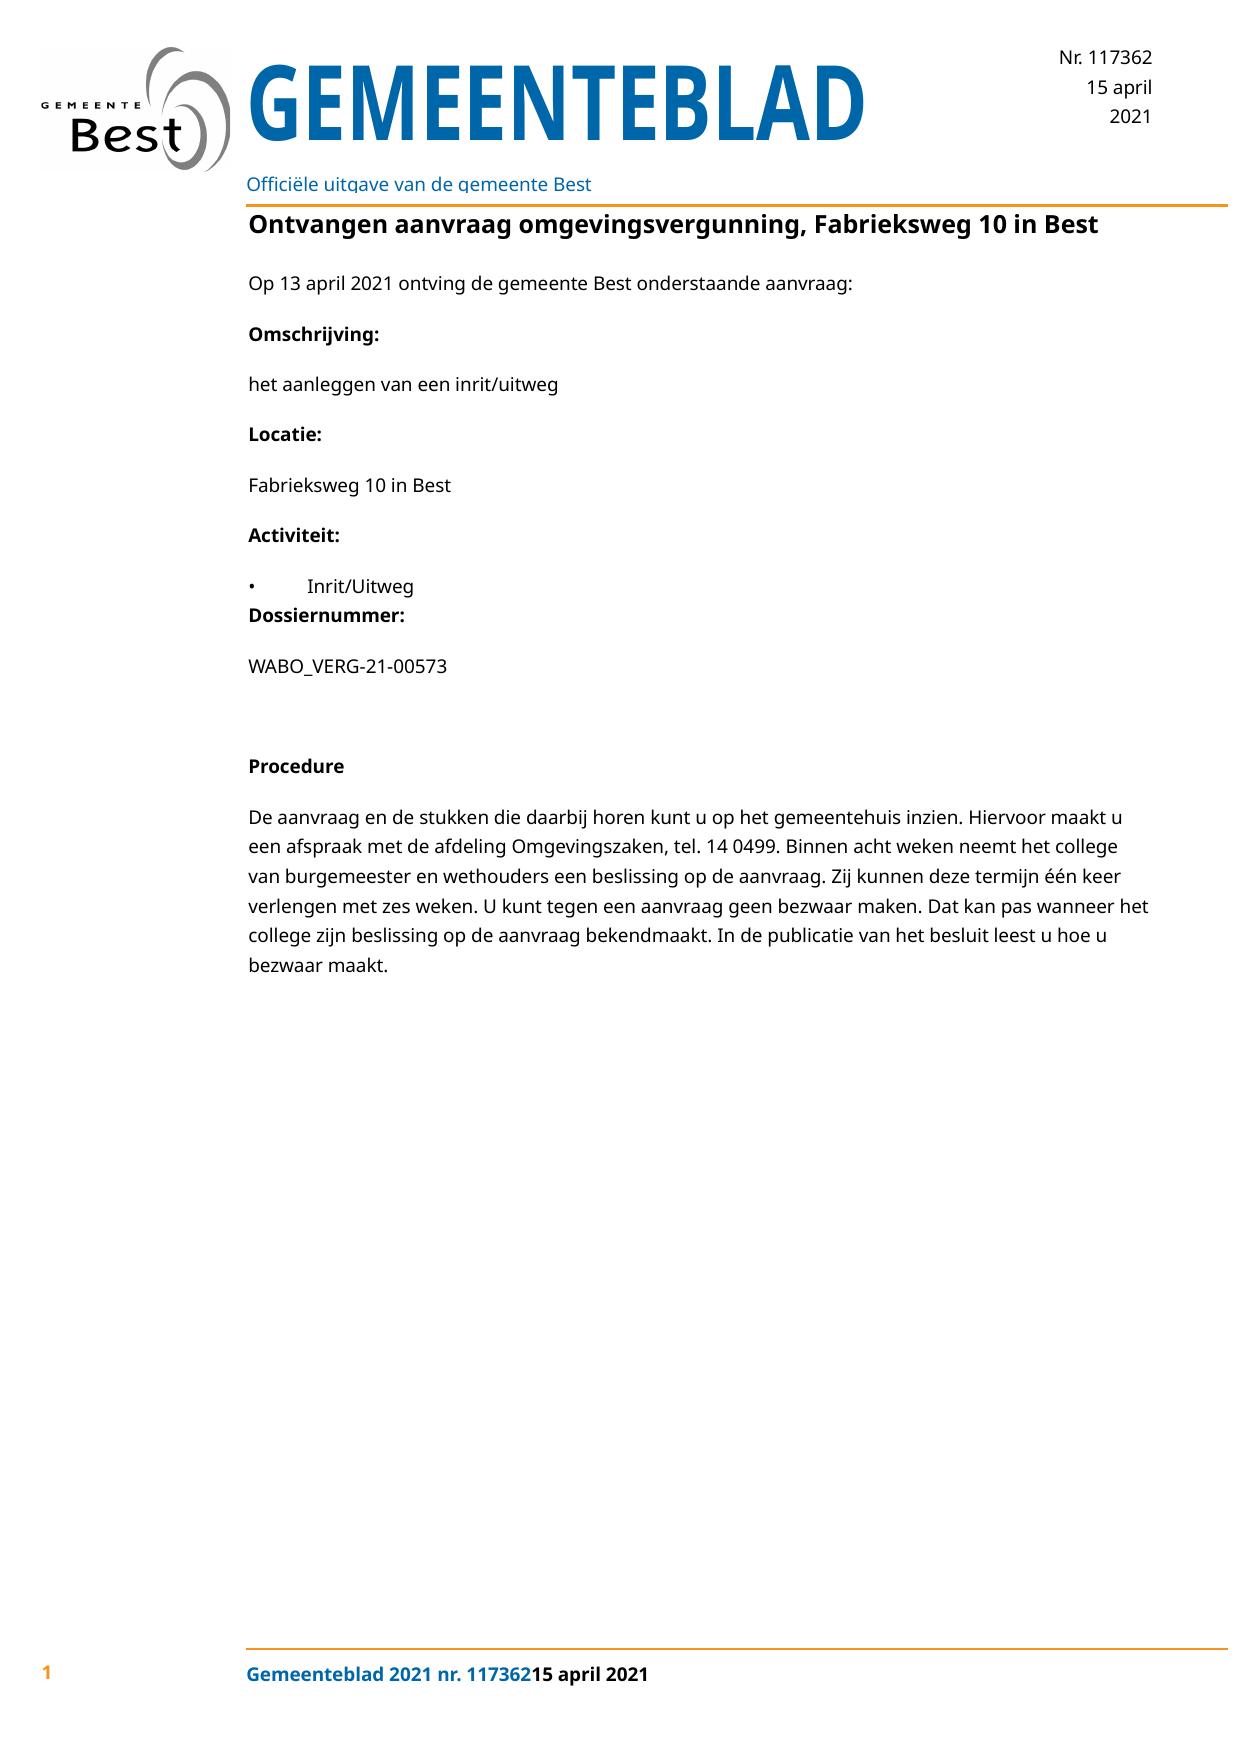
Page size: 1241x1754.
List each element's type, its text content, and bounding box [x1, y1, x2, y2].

text De aanvraag en de stukken die daarbij horen kunt u op het gemeentehuis inzien. Hiervoor maakt u een afspraak met de afdeling Omgevingszaken, tel. 14 0499. Binnen acht weken neemt het college van burgemeester en wethouders een beslissing op de aanvraag. Zij kunnen deze termijn één keer verlengen met zes weken. U kunt tegen een aanvraag geen bezwaar maken. Dat kan pas wanneer het college zijn beslissing op de aanvraag bekendmaakt. In de publicatie van het besluit leest u hoe u bezwaar maakt. [248, 804, 1152, 978]
text Ontvangen aanvraag omgevingsvergunning, Fabrieksweg 10 in Best [248, 207, 1152, 241]
text Procedure [248, 754, 1152, 779]
text Op 13 april 2021 ontving de gemeente Best onderstaande aanvraag: [248, 270, 1152, 296]
text Activiteit: [248, 522, 1152, 548]
text Fabrieksweg 10 in Best [248, 472, 1152, 498]
text Omschrijving: [248, 321, 1152, 346]
picture [41, 47, 231, 172]
text het aanleggen van een inrit/uitweg [248, 371, 1152, 397]
text WABO_VERG-21-00573 [248, 653, 1152, 678]
text Dossiernummer: [248, 602, 1152, 628]
text Locatie: [248, 422, 1152, 447]
list Inrit/Uitweg [248, 573, 1152, 598]
